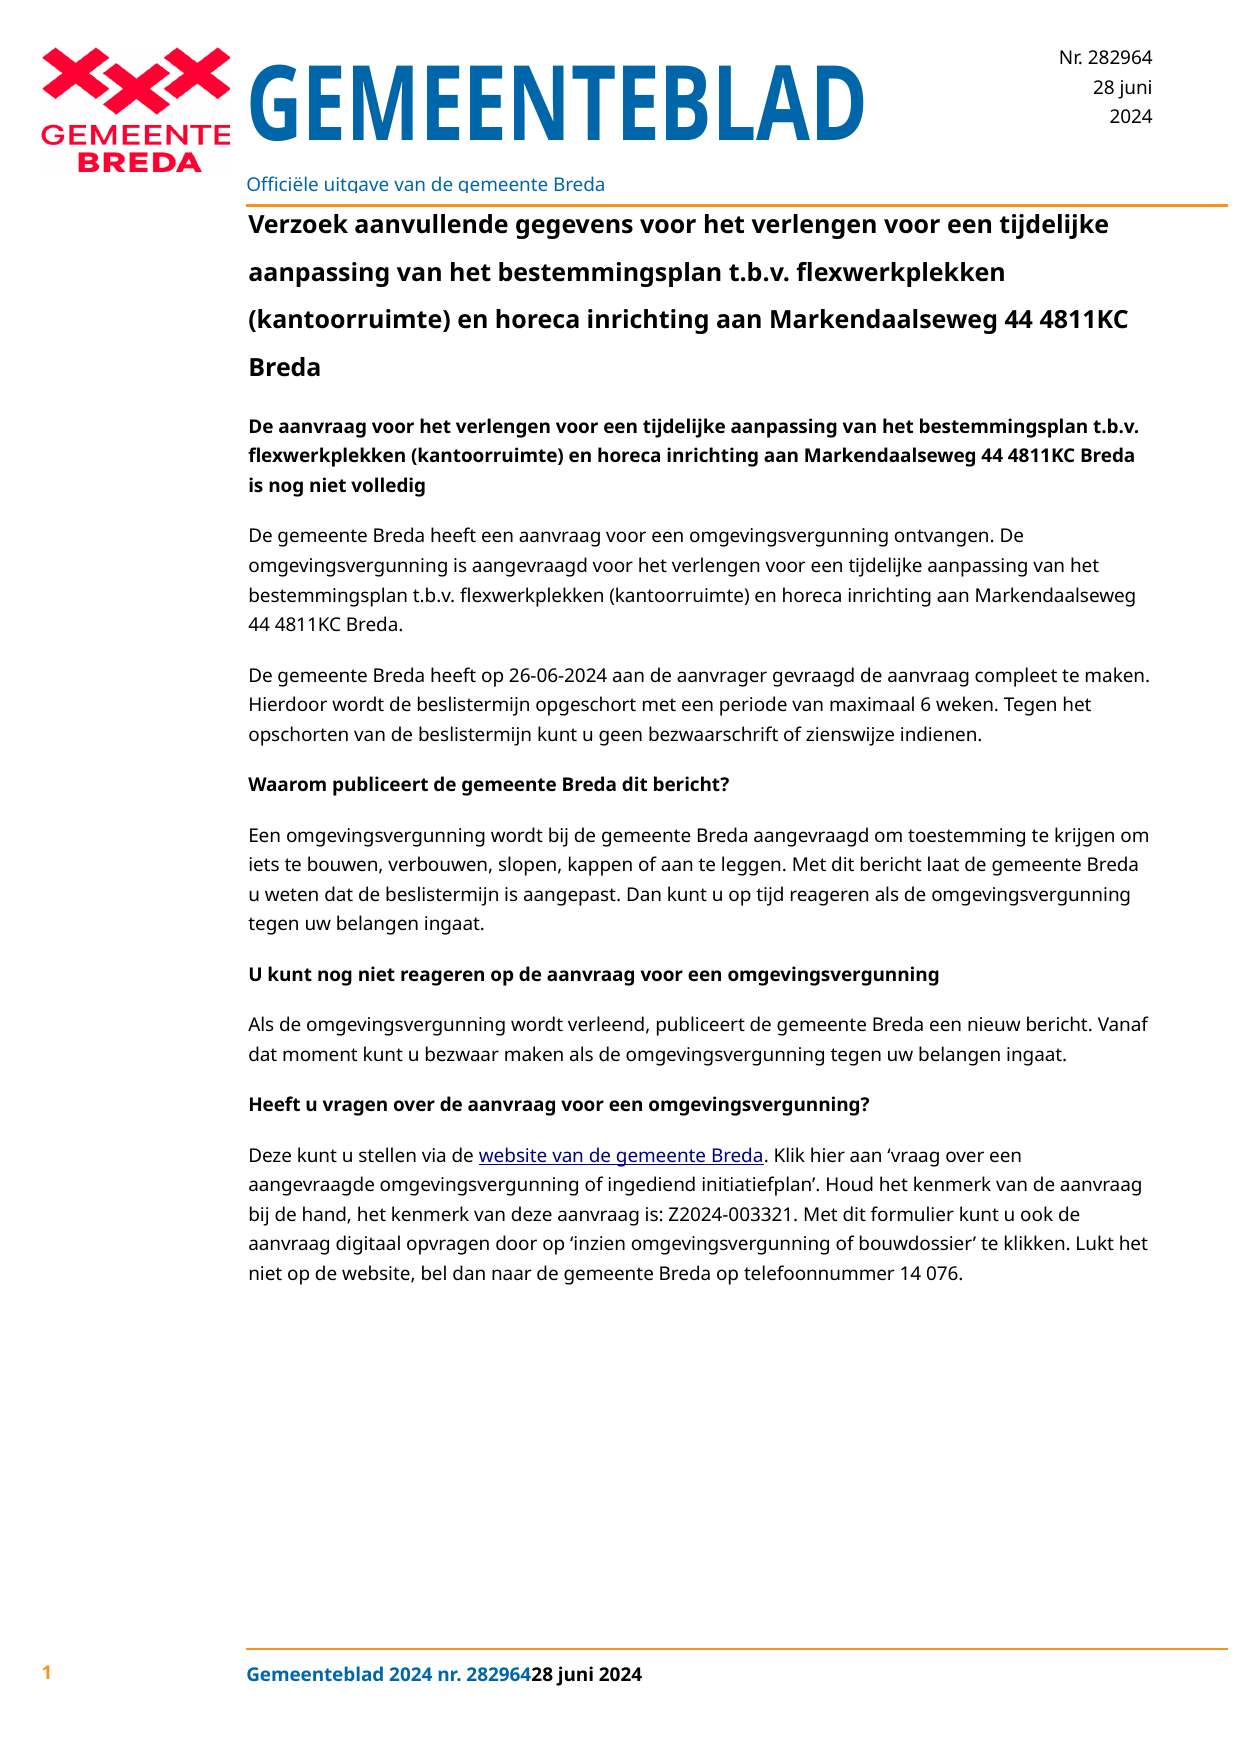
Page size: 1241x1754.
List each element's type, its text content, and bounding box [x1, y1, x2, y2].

text Een omgevingsvergunning wordt bij de gemeente Breda aangevraagd om toestemming te krijgen om iets te bouwen, verbouwen, slopen, kappen of aan te leggen. Met dit bericht laat de gemeente Breda u weten dat de beslistermijn is aangepast. Dan kunt u op tijd reageren als de omgevingsvergunning tegen uw belangen ingaat. [248, 822, 1152, 936]
text De aanvraag voor het verlengen voor een tijdelijke aanpassing van het bestemmingsplan t.b.v. flexwerkplekken (kantoorruimte) en horeca inrichting aan Markendaalseweg 44 4811KC Breda is nog niet volledig [248, 413, 1152, 498]
text Deze kunt u stellen via de website van de gemeente Breda. Klik hier aan ‘vraag over een aangevraagde omgevingsvergunning of ingediend initiatiefplan’. Houd het kenmerk van de aanvraag bij de hand, het kenmerk van deze aanvraag is: Z2024-003321. Met dit formulier kunt u ook de aanvraag digitaal opvragen door op ‘inzien omgevingsvergunning of bouwdossier’ te klikken. Lukt het niet op de website, bel dan naar de gemeente Breda op telefoonnummer 14 076. [248, 1142, 1152, 1286]
text De gemeente Breda heeft op 26-06-2024 aan de aanvrager gevraagd de aanvraag compleet te maken. Hierdoor wordt de beslistermijn opgeschort met een periode van maximaal 6 weken. Tegen het opschorten van de beslistermijn kunt u geen bezwaarschrift of zienswijze indienen. [248, 662, 1152, 747]
text Als de omgevingsvergunning wordt verleend, publiceert de gemeente Breda een nieuw bericht. Vanaf dat moment kunt u bezwaar maken als de omgevingsvergunning tegen uw belangen ingaat. [248, 1011, 1152, 1067]
text De gemeente Breda heeft een aanvraag voor een omgevingsvergunning ontvangen. De omgevingsvergunning is aangevraagd voor het verlengen voor een tijdelijke aanpassing van het bestemmingsplan t.b.v. flexwerkplekken (kantoorruimte) en horeca inrichting aan Markendaalseweg 44 4811KC Breda. [248, 523, 1152, 637]
picture [41, 47, 231, 172]
text Waarom publiceert de gemeente Breda dit bericht? [248, 771, 1152, 797]
text U kunt nog niet reageren op de aanvraag voor een omgevingsvergunning [248, 961, 1152, 987]
text Verzoek aanvullende gegevens voor het verlengen voor een tijdelijke aanpassing van het bestemmingsplan t.b.v. flexwerkplekken (kantoorruimte) en horeca inrichting aan Markendaalseweg 44 4811KC Breda [248, 207, 1152, 384]
text Heeft u vragen over de aanvraag voor een omgevingsvergunning? [248, 1091, 1152, 1117]
